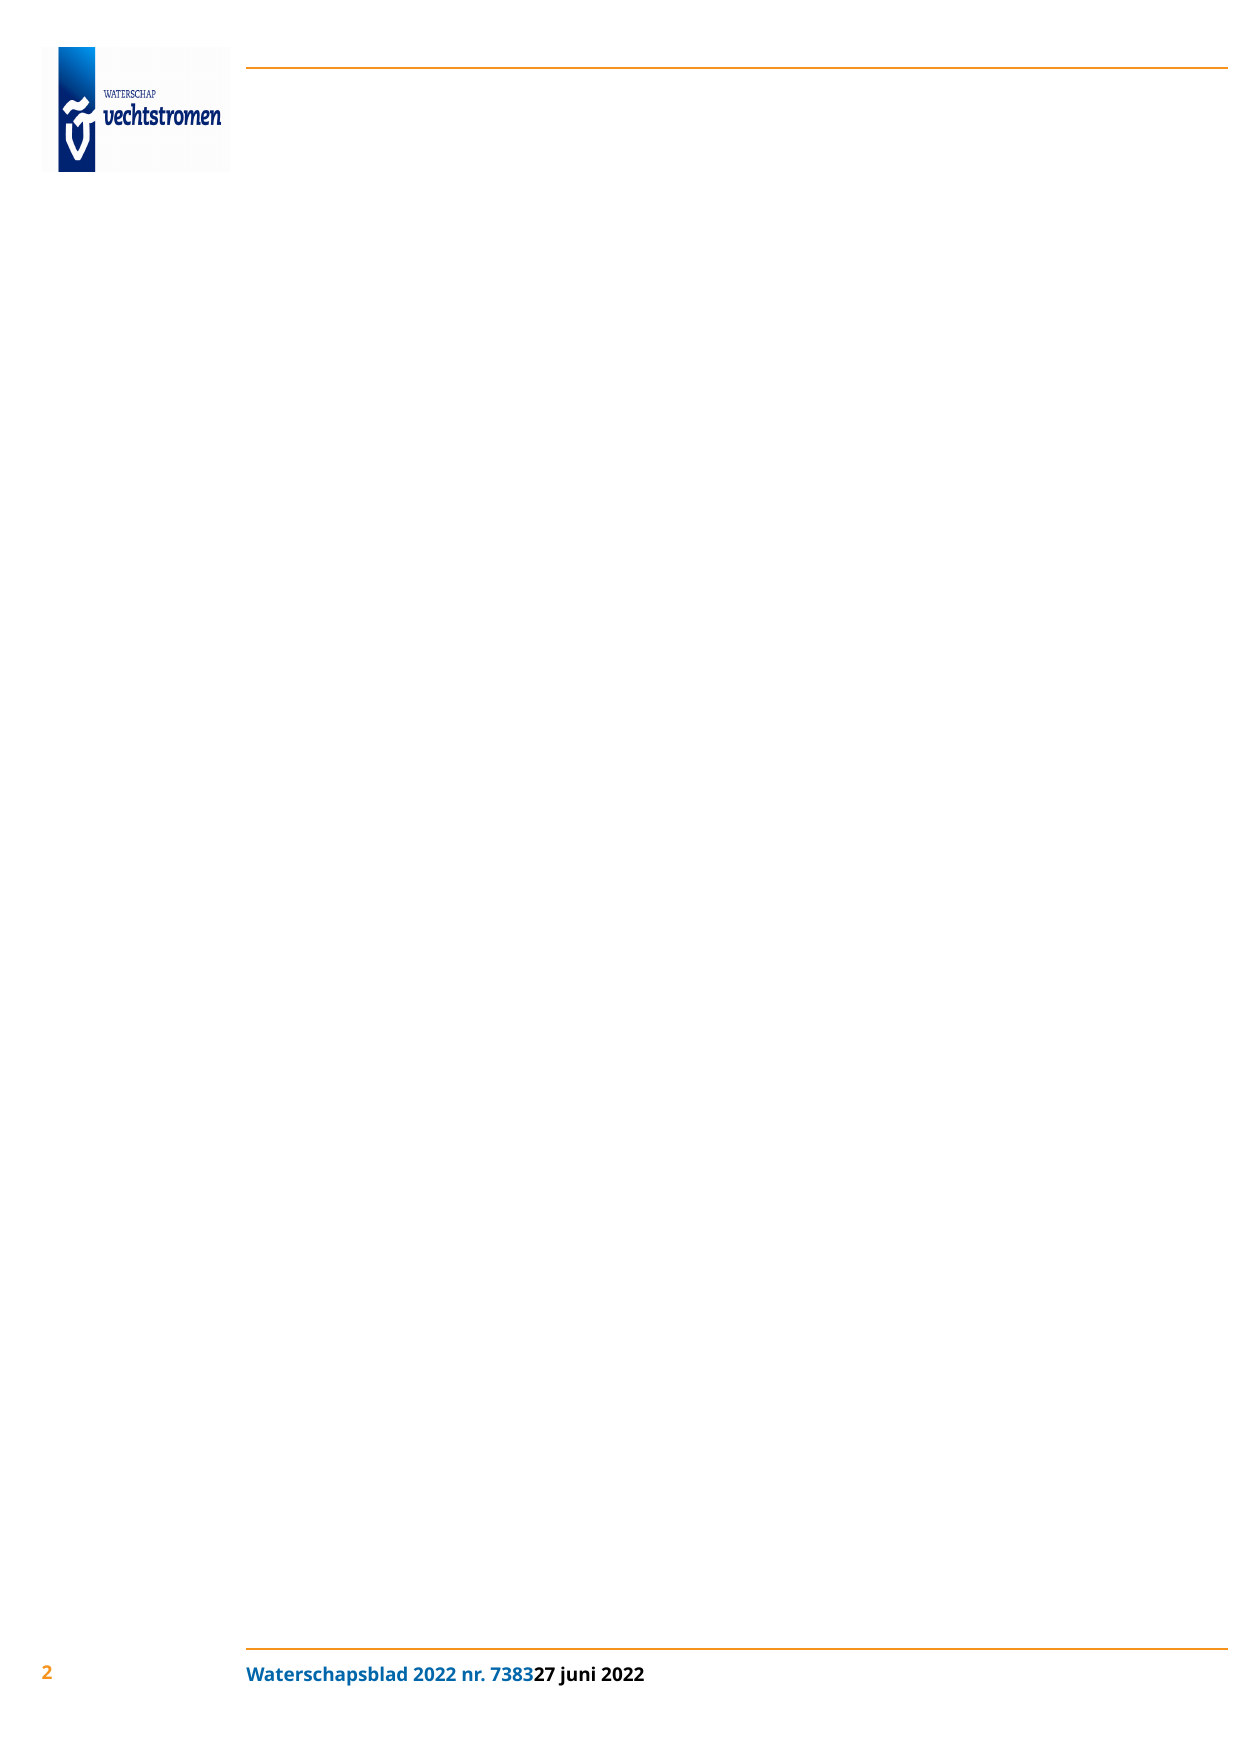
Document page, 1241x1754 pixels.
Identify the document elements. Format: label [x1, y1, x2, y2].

picture [41, 47, 231, 172]
